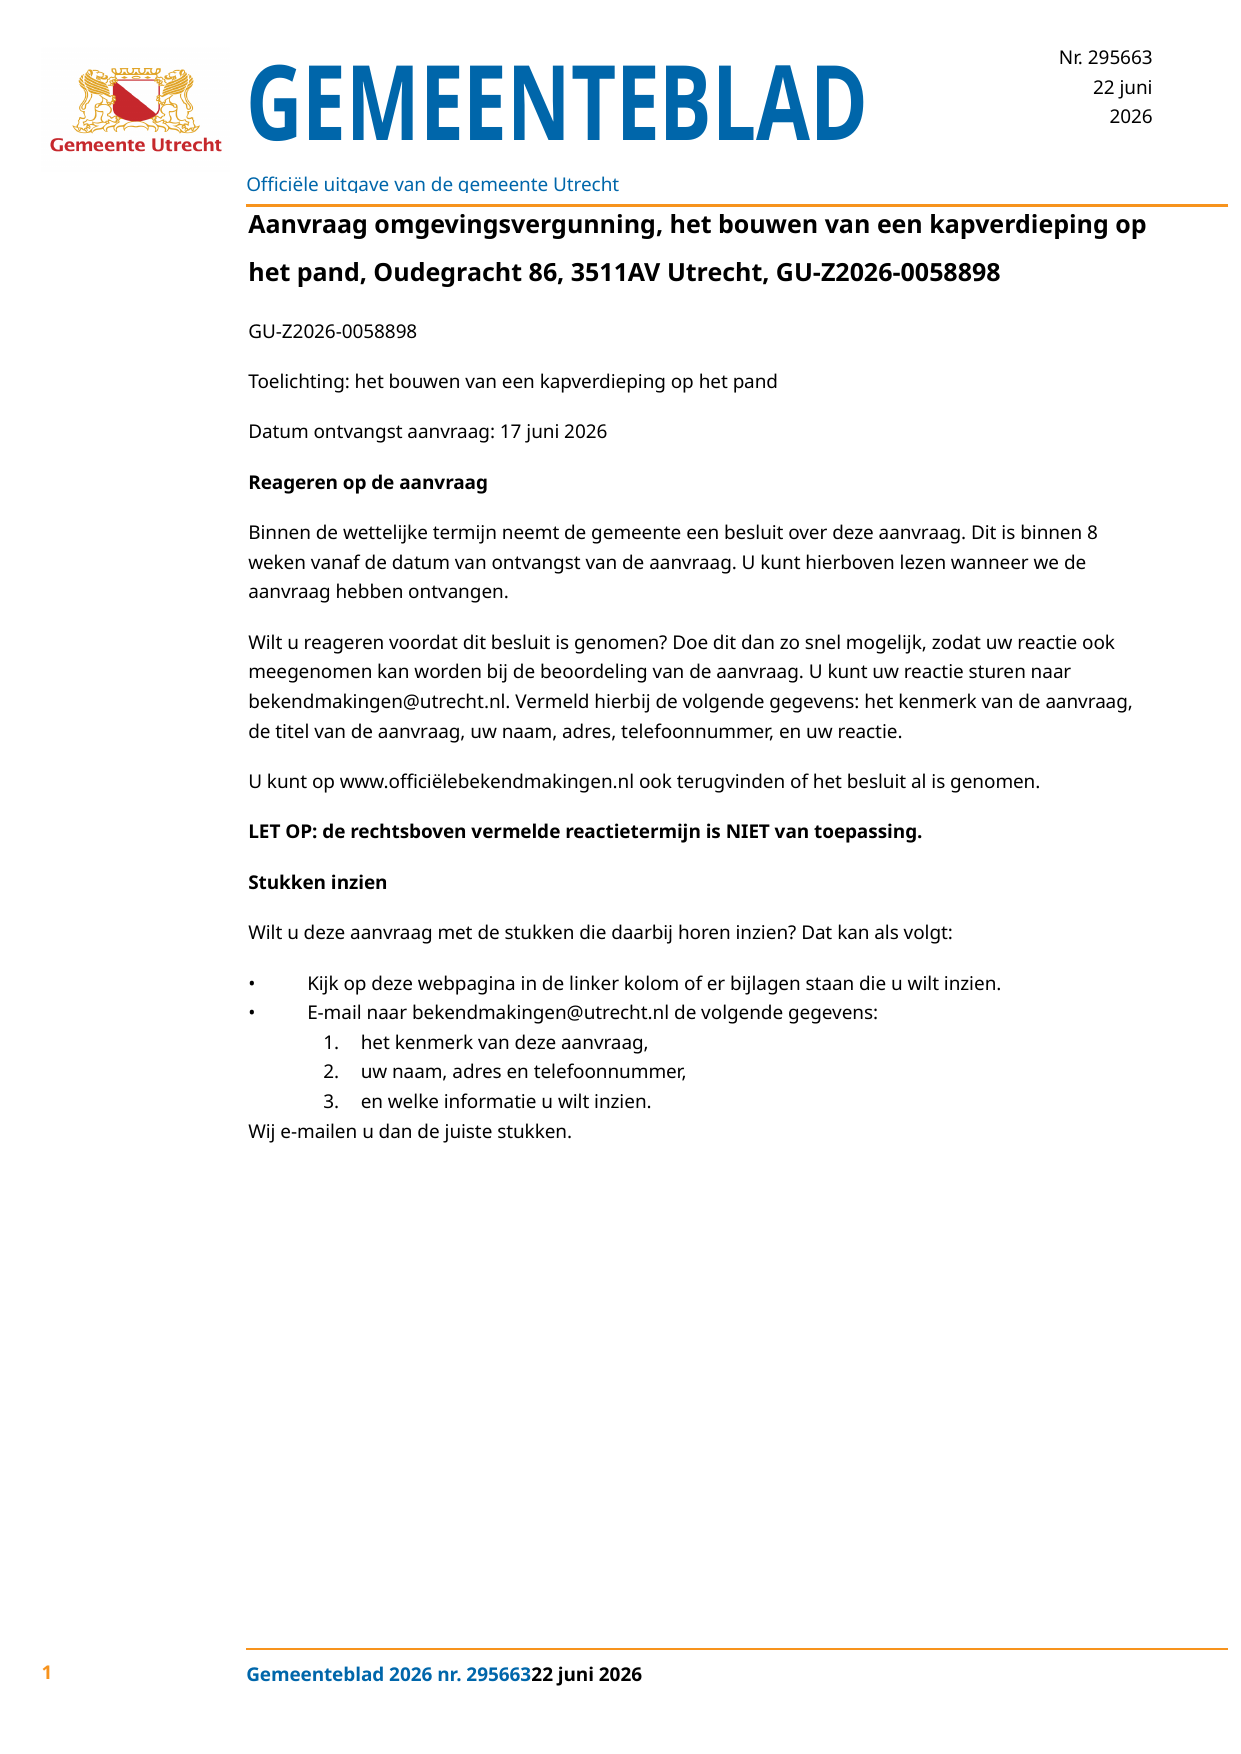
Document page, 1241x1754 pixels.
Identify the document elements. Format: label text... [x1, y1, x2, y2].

text U kunt op www.officiëlebekendmakingen.nl ook terugvinden of het besluit al is genomen. [248, 768, 1152, 794]
list uw naam, adres en telefoonnummer, [323, 1059, 1152, 1084]
picture [41, 47, 231, 172]
text Wilt u deze aanvraag met de stukken die daarbij horen inzien? Dat kan als volgt: [248, 919, 1152, 945]
text Stukken inzien [248, 869, 1152, 895]
text LET OP: de rechtsboven vermelde reactietermijn is NIET van toepassing. [248, 819, 1152, 844]
list het kenmerk van deze aanvraag, [323, 1029, 1152, 1055]
list Kijk op deze webpagina in de linker kolom of er bijlagen staan die u wilt inzien. [248, 970, 1152, 996]
text GU-Z2026-0058898 [248, 318, 1152, 344]
text Toelichting: het bouwen van een kapverdieping op het pand [248, 368, 1152, 394]
text Wij e-mailen u dan de juiste stukken. [248, 1118, 1152, 1144]
list E-mail naar bekendmakingen@utrecht.nl de volgende gegevens: [248, 999, 1152, 1025]
text Wilt u reageren voordat dit besluit is genomen? Doe dit dan zo snel mogelijk, zodat uw reactie ook meegenomen kan worden bij de beoordeling van de aanvraag. U kunt uw reactie sturen naar bekendmakingen@utrecht.nl. Vermeld hierbij de volgende gegevens: het kenmerk van de aanvraag, de titel van de aanvraag, uw naam, adres, telefoonnummer, en uw reactie. [248, 629, 1152, 744]
text Binnen de wettelijke termijn neemt de gemeente een besluit over deze aanvraag. Dit is binnen 8 weken vanaf de datum van ontvangst van de aanvraag. U kunt hierboven lezen wanneer we de aanvraag hebben ontvangen. [248, 519, 1152, 604]
text Reageren op de aanvraag [248, 469, 1152, 495]
list en welke informatie u wilt inzien. [323, 1088, 1152, 1114]
text Datum ontvangst aanvraag: 17 juni 2026 [248, 419, 1152, 444]
text Aanvraag omgevingsvergunning, het bouwen van een kapverdieping op het pand, Oudegracht 86, 3511AV Utrecht, GU-Z2026-0058898 [248, 207, 1152, 288]
